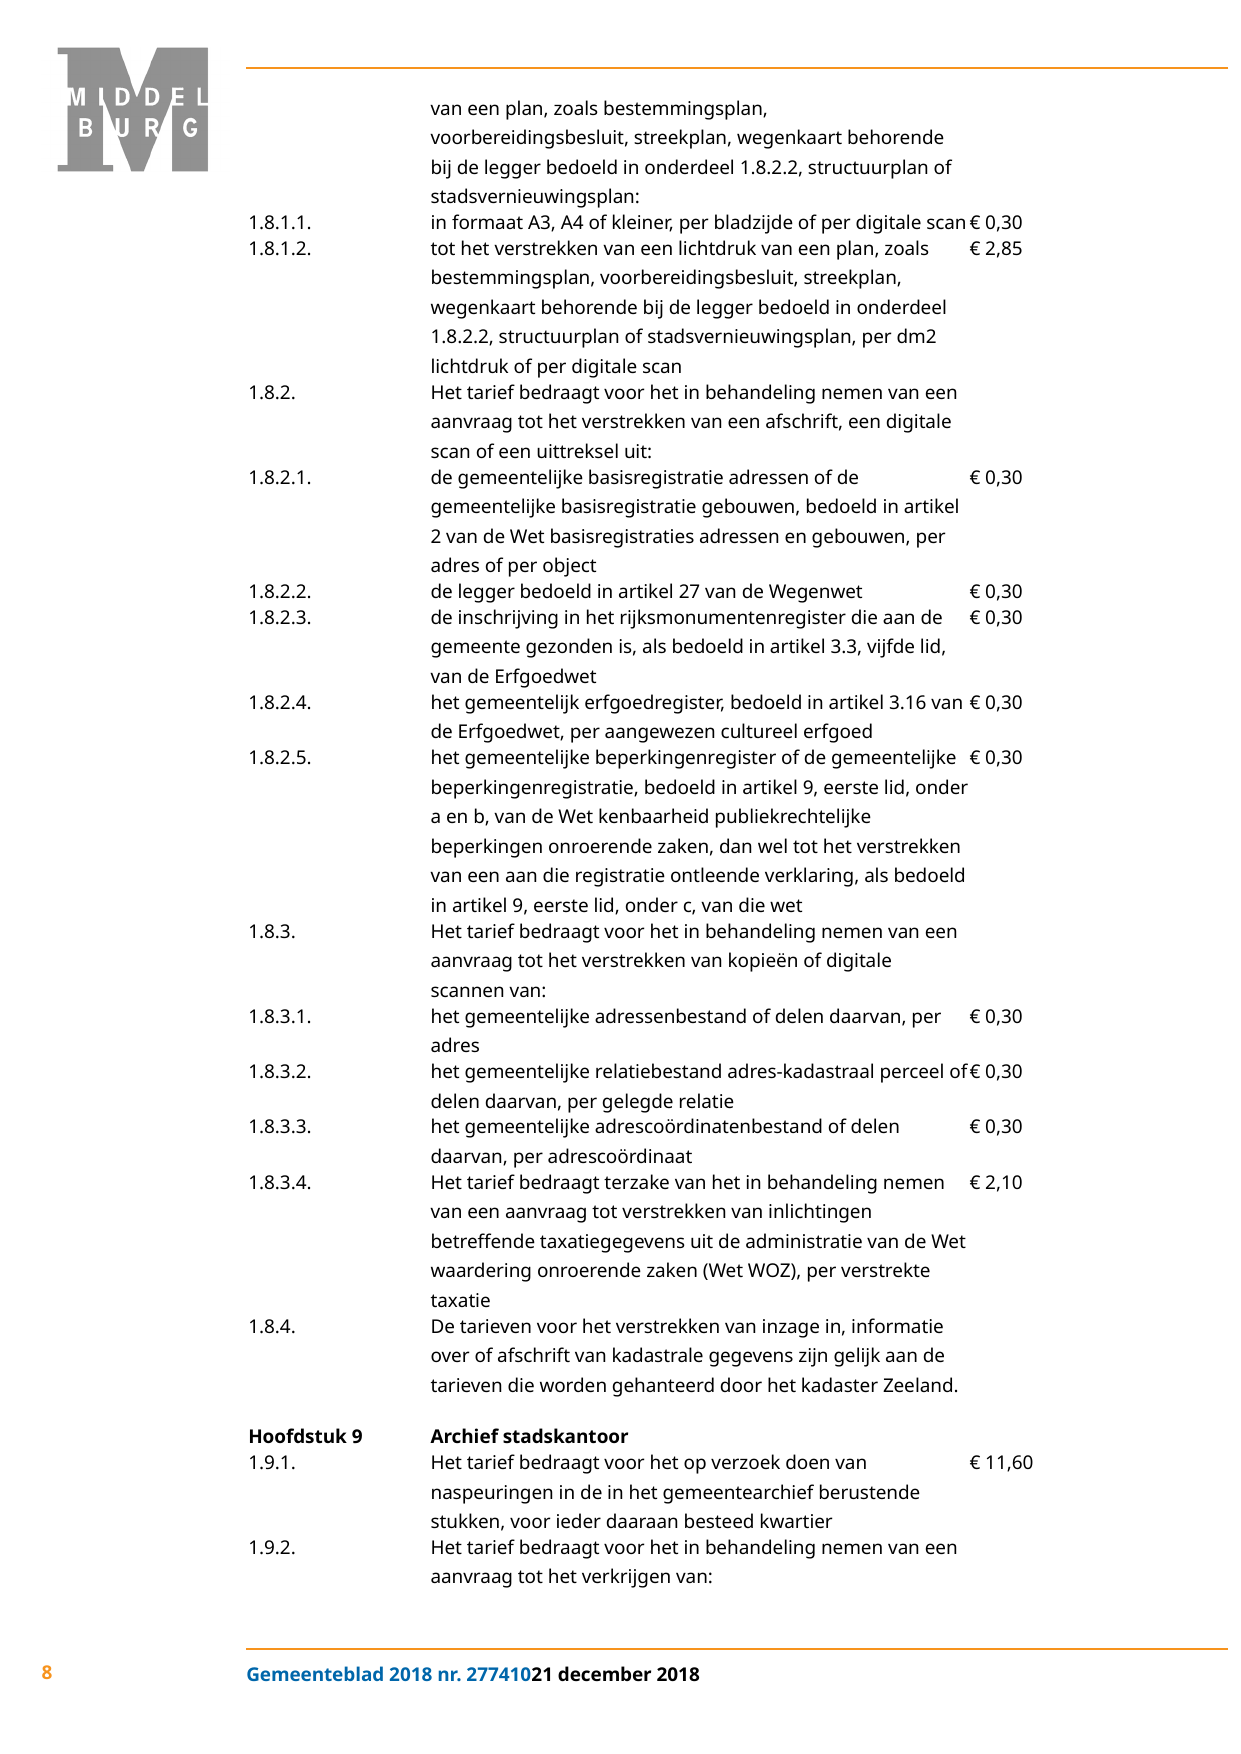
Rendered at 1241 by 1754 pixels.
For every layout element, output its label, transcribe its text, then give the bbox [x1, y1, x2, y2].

table_cell € 0,30 [969, 689, 1152, 744]
table_cell [248, 1398, 430, 1423]
table_cell het gemeentelijke beperkingenregister of de gemeentelijke beperkingenregistratie, bedoeld in artikel 9, eerste lid, onder a en b, van de Wet kenbaarheid publiekrechtelijke beperkingen onroerende zaken, dan wel tot het verstrekken van een aan die registratie ontleende verklaring, als bedoeld in artikel 9, eerste lid, onder c, van die wet [430, 744, 969, 918]
table_cell 1.8.3.3. [248, 1114, 430, 1169]
table_cell [430, 1398, 969, 1423]
table_cell 1.8.1.1. [248, 209, 430, 235]
table_cell 1.8.2.3. [248, 604, 430, 689]
table_cell € 0,30 [969, 1114, 1152, 1169]
table_cell 1.9.2. [248, 1534, 430, 1589]
table_cell [969, 1424, 1152, 1449]
table_cell van een plan, zoals bestemmingsplan, voorbereidingsbesluit, streekplan, wegenkaart behorende bij de legger bedoeld in onderdeel 1.8.2.2, structuurplan of stadsvernieuwingsplan: [430, 95, 969, 209]
table_cell € 2,85 [969, 235, 1152, 379]
table_cell [248, 95, 430, 209]
table_cell 1.8.2.2. [248, 579, 430, 604]
table_cell € 0,30 [969, 1058, 1152, 1113]
table_cell de inschrijving in het rijksmonumentenregister die aan de gemeente gezonden is, als bedoeld in artikel 3.3, vijfde lid, van de Erfgoedwet [430, 604, 969, 689]
table_cell Het tarief bedraagt voor het in behandeling nemen van een aanvraag tot het verstrekken van een afschrift, een digitale scan of een uittreksel uit: [430, 379, 969, 464]
table_cell tot het verstrekken van een lichtdruk van een plan, zoals bestemmingsplan, voorbereidingsbesluit, streekplan, wegenkaart behorende bij de legger bedoeld in onderdeel 1.8.2.2, structuurplan of stadsvernieuwingsplan, per dm2 lichtdruk of per digitale scan [430, 235, 969, 379]
table_cell € 0,30 [969, 1003, 1152, 1058]
table_cell [969, 1313, 1152, 1398]
table_cell 1.8.1.2. [248, 235, 430, 379]
table_cell 1.8.4. [248, 1313, 430, 1398]
picture [41, 47, 231, 172]
table_cell in formaat A3, A4 of kleiner, per bladzijde of per digitale scan [430, 209, 969, 235]
table_cell € 11,60 [969, 1449, 1152, 1534]
table_cell het gemeentelijke adressenbestand of delen daarvan, per adres [430, 1003, 969, 1058]
table_cell [969, 918, 1152, 1003]
table_cell € 0,30 [969, 209, 1152, 235]
table_cell het gemeentelijke adrescoördinatenbestand of delen daarvan, per adrescoördinaat [430, 1114, 969, 1169]
table_cell de gemeentelijke basisregistratie adressen of de gemeentelijke basisregistratie gebouwen, bedoeld in artikel 2 van de Wet basisregistraties adressen en gebouwen, per adres of per object [430, 464, 969, 578]
table_cell 1.8.2. [248, 379, 430, 464]
table_cell 1.8.2.4. [248, 689, 430, 744]
table_cell 1.9.1. [248, 1449, 430, 1534]
table_cell 1.8.2.5. [248, 744, 430, 918]
table_cell 1.8.2.1. [248, 464, 430, 578]
table_cell Het tarief bedraagt voor het in behandeling nemen van een aanvraag tot het verstrekken van kopieën of digitale scannen van: [430, 918, 969, 1003]
table_cell Het tarief bedraagt voor het in behandeling nemen van een aanvraag tot het verkrijgen van: [430, 1534, 969, 1589]
table_cell 1.8.3. [248, 918, 430, 1003]
table_cell € 0,30 [969, 744, 1152, 918]
table_cell het gemeentelijke relatiebestand adres-kadastraal perceel of delen daarvan, per gelegde relatie [430, 1058, 969, 1113]
table_cell Archief stadskantoor [430, 1424, 969, 1449]
table_cell Het tarief bedraagt voor het op verzoek doen van naspeuringen in de in het gemeentearchief berustende stukken, voor ieder daaraan besteed kwartier [430, 1449, 969, 1534]
table_cell de legger bedoeld in artikel 27 van de Wegenwet [430, 579, 969, 604]
table_cell € 2,10 [969, 1169, 1152, 1313]
table_cell Het tarief bedraagt terzake van het in behandeling nemen van een aanvraag tot verstrekken van inlichtingen betreffende taxatiegegevens uit de administratie van de Wet waardering onroerende zaken (Wet WOZ), per verstrekte taxatie [430, 1169, 969, 1313]
table_cell € 0,30 [969, 464, 1152, 578]
table_cell € 0,30 [969, 604, 1152, 689]
table_cell [969, 1398, 1152, 1423]
table_cell [969, 379, 1152, 464]
table_cell [969, 1534, 1152, 1589]
table_cell € 0,30 [969, 579, 1152, 604]
table_cell het gemeentelijk erfgoedregister, bedoeld in artikel 3.16 van de Erfgoedwet, per aangewezen cultureel erfgoed [430, 689, 969, 744]
table_cell [969, 95, 1152, 209]
table_cell 1.8.3.1. [248, 1003, 430, 1058]
table_cell 1.8.3.4. [248, 1169, 430, 1313]
table_cell Hoofdstuk 9 [248, 1424, 430, 1449]
table_cell 1.8.3.2. [248, 1058, 430, 1113]
table_cell De tarieven voor het verstrekken van inzage in, informatie over of afschrift van kadastrale gegevens zijn gelijk aan de tarieven die worden gehanteerd door het kadaster Zeeland. [430, 1313, 969, 1398]
